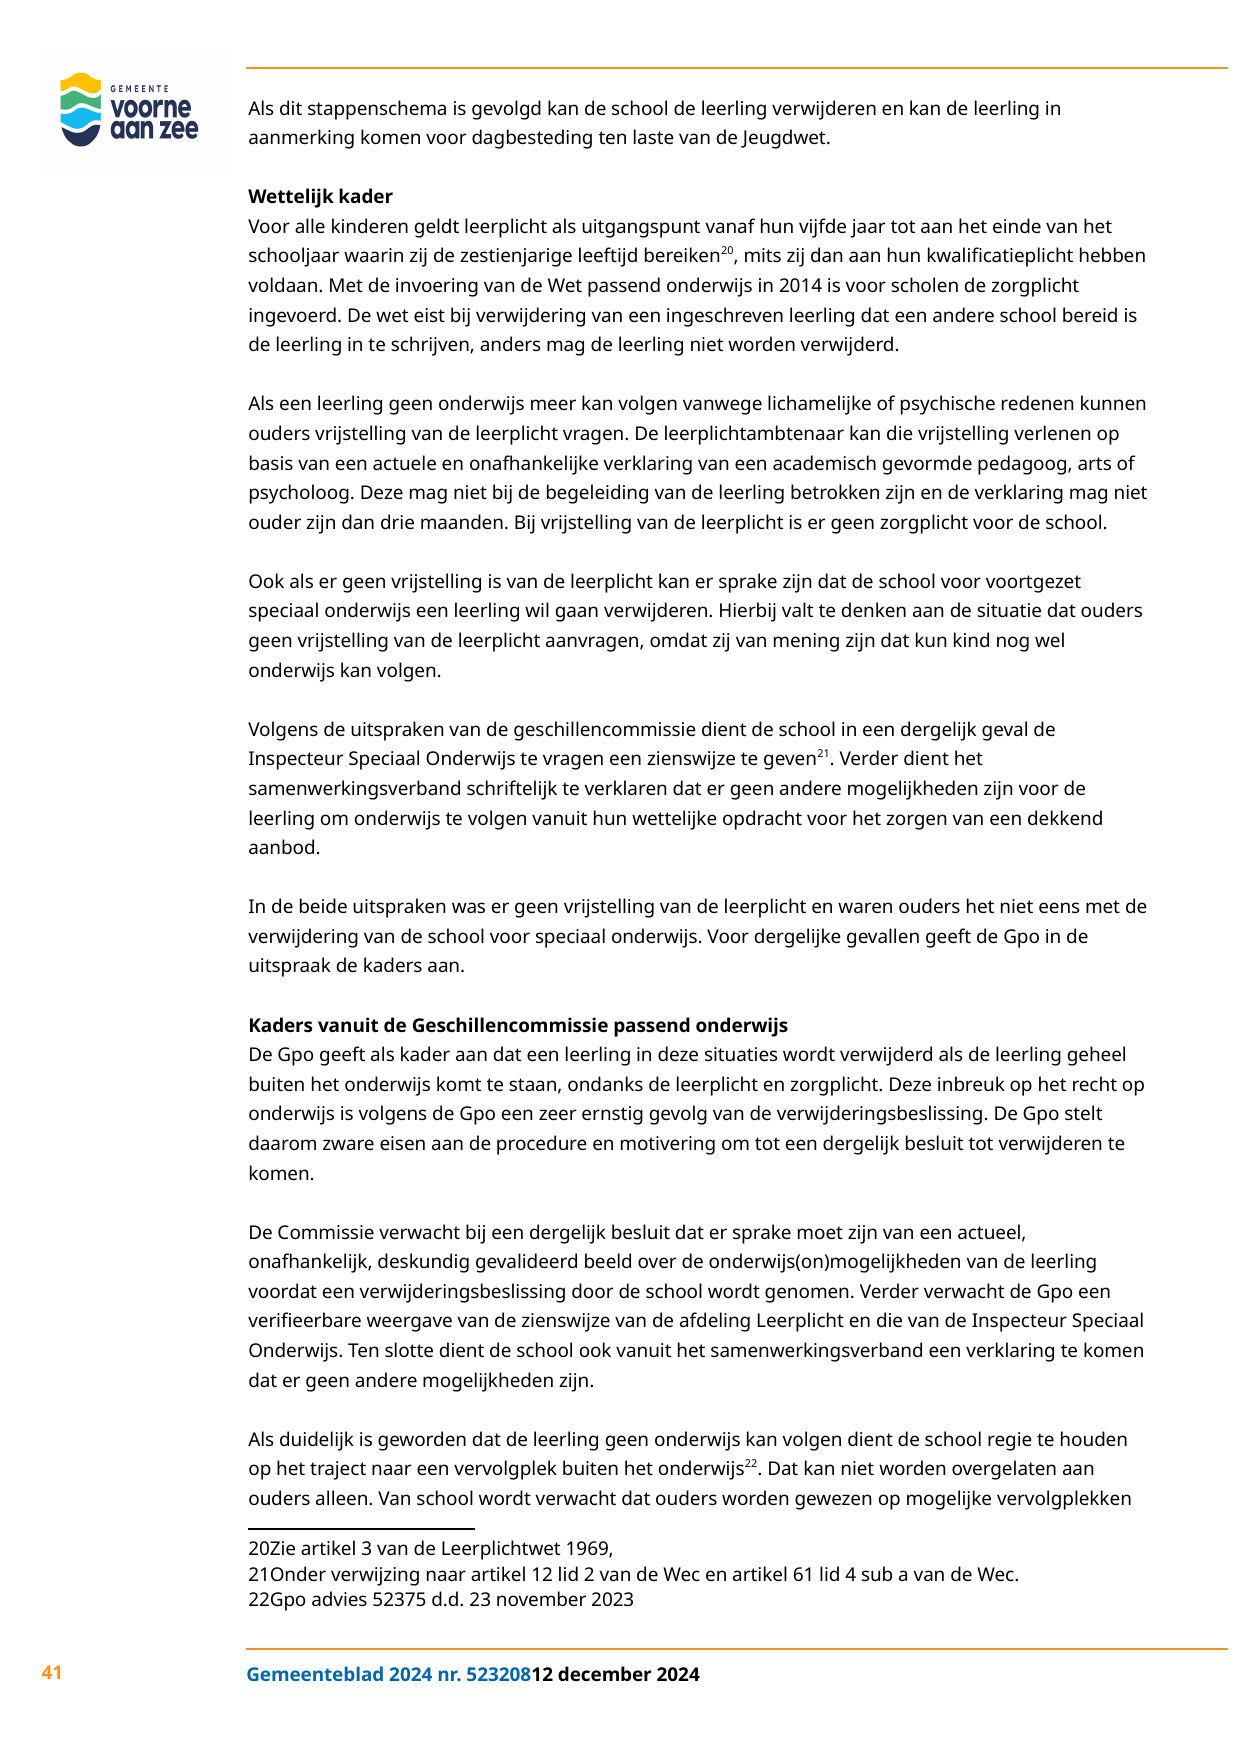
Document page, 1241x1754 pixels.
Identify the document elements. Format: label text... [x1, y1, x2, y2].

text Als dit stappenschema is gevolgd kan de school de leerling verwijderen en kan de leerling in aanmerking komen voor dagbesteding ten laste van de Jeugdwet. [248, 95, 1152, 150]
text Voor alle kinderen geldt leerplicht als uitgangspunt vanaf hun vijfde jaar tot aan het einde van het schooljaar waarin zij de zestienjarige leeftijd bereiken, mits zij dan aan hun kwalificatieplicht hebben voldaan. Met de invoering van de Wet passend onderwijs in 2014 is voor scholen de zorgplicht ingevoerd. De wet eist bij verwijdering van een ingeschreven leerling dat een andere school bereid is de leerling in te schrijven, anders mag de leerling niet worden verwijderd. [248, 213, 1152, 357]
text Volgens de uitspraken van de geschillencommissie dient de school in een dergelijk geval de Inspecteur Speciaal Onderwijs te vragen een zienswijze te geven. Verder dient het samenwerkingsverband schriftelijk te verklaren dat er geen andere mogelijkheden zijn voor de leerling om onderwijs te volgen vanuit hun wettelijke opdracht voor het zorgen van een dekkend aanbod. [248, 716, 1152, 860]
text Ook als er geen vrijstelling is van de leerplicht kan er sprake zijn dat de school voor voortgezet speciaal onderwijs een leerling wil gaan verwijderen. Hierbij valt te denken aan de situatie dat ouders geen vrijstelling van de leerplicht aanvragen, omdat zij van mening zijn dat kun kind nog wel onderwijs kan volgen. [248, 568, 1152, 683]
text In de beide uitspraken was er geen vrijstelling van de leerplicht en waren ouders het niet eens met de verwijdering van de school voor speciaal onderwijs. Voor dergelijke gevallen geeft de Gpo in de uitspraak de kaders aan. [248, 893, 1152, 978]
text Als een leerling geen onderwijs meer kan volgen vanwege lichamelijke of psychische redenen kunnen ouders vrijstelling van de leerplicht vragen. De leerplichtambtenaar kan die vrijstelling verlenen op basis van een actuele en onafhankelijke verklaring van een academisch gevormde pedagoog, arts of psycholoog. Deze mag niet bij de begeleiding van de leerling betrokken zijn en de verklaring mag niet ouder zijn dan drie maanden. Bij vrijstelling van de leerplicht is er geen zorgplicht voor de school. [248, 391, 1152, 535]
text Wettelijk kader [248, 183, 1152, 209]
text Zie artikel 3 van de Leerplichtwet 1969, [248, 1535, 1152, 1561]
picture [41, 47, 231, 172]
text Gpo advies 52375 d.d. 23 november 2023 [248, 1586, 1152, 1612]
text Kaders vanuit de Geschillencommissie passend onderwijs [248, 1012, 1152, 1038]
text Onder verwijzing naar artikel 12 lid 2 van de Wec en artikel 61 lid 4 sub a van de Wec. [248, 1561, 1152, 1586]
text Als duidelijk is geworden dat de leerling geen onderwijs kan volgen dient de school regie te houden op het traject naar een vervolgplek buiten het onderwijs. Dat kan niet worden overgelaten aan ouders alleen. Van school wordt verwacht dat ouders worden gewezen op mogelijke vervolgplekken [248, 1426, 1152, 1511]
text De Commissie verwacht bij een dergelijk besluit dat er sprake moet zijn van een actueel, onafhankelijk, deskundig gevalideerd beeld over de onderwijs(on)mogelijkheden van de leerling voordat een verwijderingsbeslissing door de school wordt genomen. Verder verwacht de Gpo een verifieerbare weergave van de zienswijze van de afdeling Leerplicht en die van de Inspecteur Speciaal Onderwijs. Ten slotte dient de school ook vanuit het samenwerkingsverband een verklaring te komen dat er geen andere mogelijkheden zijn. [248, 1219, 1152, 1393]
text De Gpo geeft als kader aan dat een leerling in deze situaties wordt verwijderd als de leerling geheel buiten het onderwijs komt te staan, ondanks de leerplicht en zorgplicht. Deze inbreuk op het recht op onderwijs is volgens de Gpo een zeer ernstig gevolg van de verwijderingsbeslissing. De Gpo stelt daarom zware eisen aan de procedure en motivering om tot een dergelijk besluit tot verwijderen te komen. [248, 1041, 1152, 1186]
